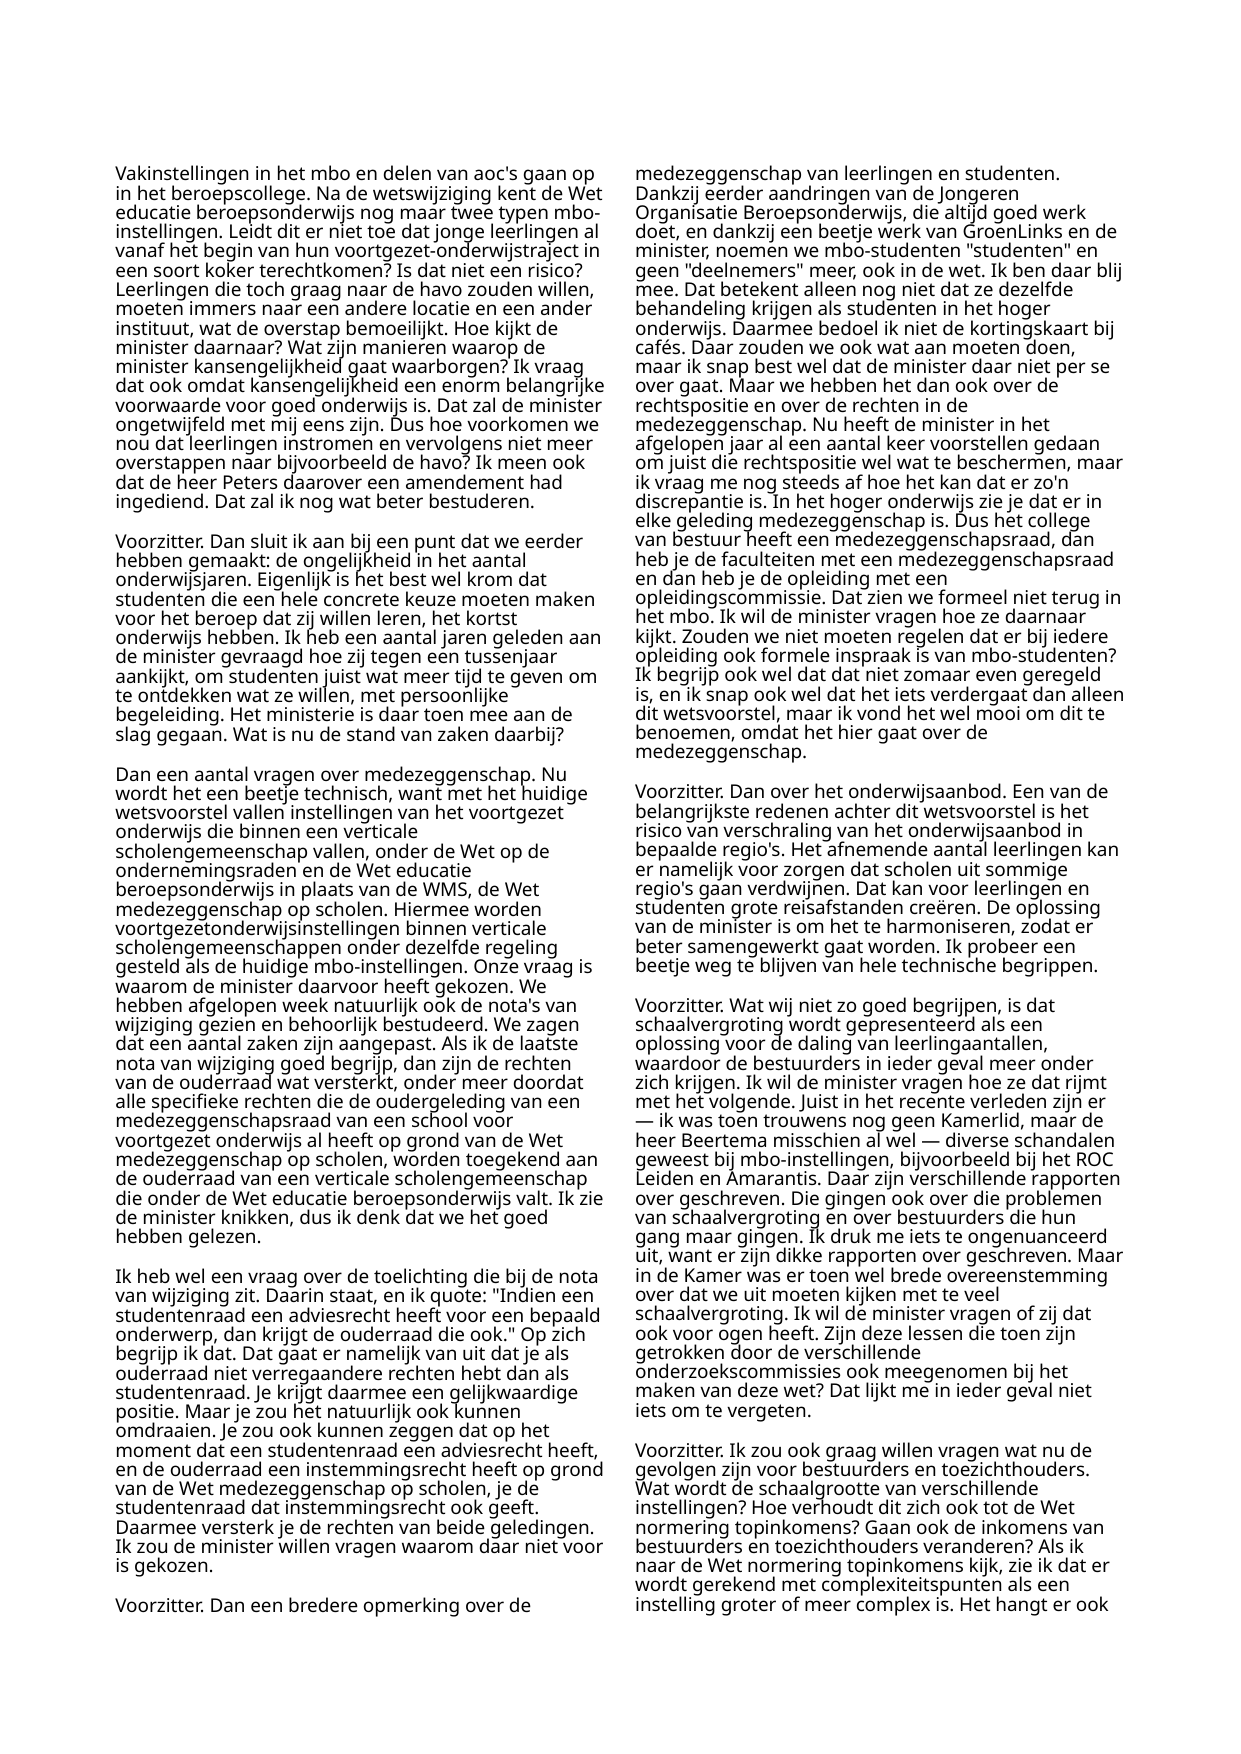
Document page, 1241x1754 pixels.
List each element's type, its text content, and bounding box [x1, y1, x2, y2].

text Dan een aantal vragen over medezeggenschap. Nu wordt het een beetje technisch, want met het huidige wetsvoorstel vallen instellingen van het voortgezet onderwijs die binnen een verticale scholengemeenschap vallen, onder de Wet op de ondernemingsraden en de Wet educatie beroepsonderwijs in plaats van de WMS, de Wet medezeggenschap op scholen. Hiermee worden voortgezetonderwijsinstellingen binnen verticale scholengemeenschappen onder dezelfde regeling gesteld als de huidige mbo-instellingen. Onze vraag is waarom de minister daarvoor heeft gekozen. We hebben afgelopen week natuurlijk ook de nota's van wijziging gezien en behoorlijk bestudeerd. We zagen dat een aantal zaken zijn aangepast. Als ik de laatste nota van wijziging goed begrijp, dan zijn de rechten van de ouderraad wat versterkt, onder meer doordat alle specifieke rechten die de oudergeleding van een medezeggenschapsraad van een school voor voortgezet onderwijs al heeft op grond van de Wet medezeggenschap op scholen, worden toegekend aan de ouderraad van een verticale scholengemeenschap die onder de Wet educatie beroepsonderwijs valt. Ik zie de minister knikken, dus ik denk dat we het goed hebben gelezen. [115, 766, 605, 1247]
text Vakinstellingen in het mbo en delen van aoc's gaan op in het beroepscollege. Na de wetswijziging kent de Wet educatie beroepsonderwijs nog maar twee typen mbo-instellingen. Leidt dit er niet toe dat jonge leerlingen al vanaf het begin van hun voortgezet-onderwijstraject in een soort koker terechtkomen? Is dat niet een risico? Leerlingen die toch graag naar de havo zouden willen, moeten immers naar een andere locatie en een ander instituut, wat de overstap bemoeilijkt. Hoe kijkt de minister daarnaar? Wat zijn manieren waarop de minister kansengelijkheid gaat waarborgen? Ik vraag dat ook omdat kansengelijkheid een enorm belangrijke voorwaarde voor goed onderwijs is. Dat zal de minister ongetwijfeld met mij eens zijn. Dus hoe voorkomen we nou dat leerlingen instromen en vervolgens niet meer overstappen naar bijvoorbeeld de havo? Ik meen ook dat de heer Peters daarover een amendement had ingediend. Dat zal ik nog wat beter bestuderen. [115, 165, 605, 512]
text Voorzitter. Dan over het onderwijsaanbod. Een van de belangrijkste redenen achter dit wetsvoorstel is het risico van verschraling van het onderwijsaanbod in bepaalde regio's. Het afnemende aantal leerlingen kan er namelijk voor zorgen dat scholen uit sommige regio's gaan verdwijnen. Dat kan voor leerlingen en studenten grote reisafstanden creëren. De oplossing van de minister is om het te harmoniseren, zodat er beter samengewerkt gaat worden. Ik probeer een beetje weg te blijven van hele technische begrippen. [635, 783, 1125, 976]
text Voorzitter. Ik zou ook graag willen vragen wat nu de gevolgen zijn voor bestuurders en toezichthouders. Wat wordt de schaalgrootte van verschillende instellingen? Hoe verhoudt dit zich ook tot de Wet normering topinkomens? Gaan ook de inkomens van bestuurders en toezichthouders veranderen? Als ik naar de Wet normering topinkomens kijk, zie ik dat er wordt gerekend met complexiteitspunten als een instelling groter of meer complex is. Het hangt er ook [635, 1442, 1125, 1615]
text medezeggenschap van leerlingen en studenten. Dankzij eerder aandringen van de Jongeren Organisatie Beroepsonderwijs, die altijd goed werk doet, en dankzij een beetje werk van GroenLinks en de minister, noemen we mbo-studenten "studenten" en geen "deelnemers" meer, ook in de wet. Ik ben daar blij mee. Dat betekent alleen nog niet dat ze dezelfde behandeling krijgen als studenten in het hoger onderwijs. Daarmee bedoel ik niet de kortingskaart bij cafés. Daar zouden we ook wat aan moeten doen, maar ik snap best wel dat de minister daar niet per se over gaat. Maar we hebben het dan ook over de rechtspositie en over de rechten in de medezeggenschap. Nu heeft de minister in het afgelopen jaar al een aantal keer voorstellen gedaan om juist die rechtspositie wel wat te beschermen, maar ik vraag me nog steeds af hoe het kan dat er zo'n discrepantie is. In het hoger onderwijs zie je dat er in elke geleding medezeggenschap is. Dus het college van bestuur heeft een medezeggenschapsraad, dan heb je de faculteiten met een medezeggenschapsraad en dan heb je de opleiding met een opleidingscommissie. Dat zien we formeel niet terug in het mbo. Ik wil de minister vragen hoe ze daarnaar kijkt. Zouden we niet moeten regelen dat er bij iedere opleiding ook formele inspraak is van mbo-studenten? Ik begrijp ook wel dat dat niet zomaar even geregeld is, en ik snap ook wel dat het iets verdergaat dan alleen dit wetsvoorstel, maar ik vond het wel mooi om dit te benoemen, omdat het hier gaat over de medezeggenschap. [635, 165, 1125, 763]
text Voorzitter. Dan een bredere opmerking over de [115, 1597, 605, 1616]
text Voorzitter. Wat wij niet zo goed begrijpen, is dat schaalvergroting wordt gepresenteerd als een oplossing voor de daling van leerlingaantallen, waardoor de bestuurders in ieder geval meer onder zich krijgen. Ik wil de minister vragen hoe ze dat rijmt met het volgende. Juist in het recente verleden zijn er — ik was toen trouwens nog geen Kamerlid, maar de heer Beertema misschien al wel — diverse schandalen geweest bij mbo-instellingen, bijvoorbeeld bij het ROC Leiden en Amarantis. Daar zijn verschillende rapporten over geschreven. Die gingen ook over die problemen van schaalvergroting en over bestuurders die hun gang maar gingen. Ik druk me iets te ongenuanceerd uit, want er zijn dikke rapporten over geschreven. Maar in de Kamer was er toen wel brede overeenstemming over dat we uit moeten kijken met te veel schaalvergroting. Ik wil de minister vragen of zij dat ook voor ogen heeft. Zijn deze lessen die toen zijn getrokken door de verschillende onderzoekscommissies ook meegenomen bij het maken van deze wet? Dat lijkt me in ieder geval niet iets om te vergeten. [635, 997, 1125, 1421]
text Ik heb wel een vraag over de toelichting die bij de nota van wijziging zit. Daarin staat, en ik quote: "Indien een studentenraad een adviesrecht heeft voor een bepaald onderwerp, dan krijgt de ouderraad die ook." Op zich begrijp ik dat. Dat gaat er namelijk van uit dat je als ouderraad niet verregaandere rechten hebt dan als studentenraad. Je krijgt daarmee een gelijkwaardige positie. Maar je zou het natuurlijk ook kunnen omdraaien. Je zou ook kunnen zeggen dat op het moment dat een studentenraad een adviesrecht heeft, en de ouderraad een instemmingsrecht heeft op grond van de Wet medezeggenschap op scholen, je de studentenraad dat instemmingsrecht ook geeft. Daarmee versterk je de rechten van beide geledingen. Ik zou de minister willen vragen waarom daar niet voor is gekozen. [115, 1268, 605, 1576]
text Voorzitter. Dan sluit ik aan bij een punt dat we eerder hebben gemaakt: de ongelijkheid in het aantal onderwijsjaren. Eigenlijk is het best wel krom dat studenten die een hele concrete keuze moeten maken voor het beroep dat zij willen leren, het kortst onderwijs hebben. Ik heb een aantal jaren geleden aan de minister gevraagd hoe zij tegen een tussenjaar aankijkt, om studenten juist wat meer tijd te geven om te ontdekken wat ze willen, met persoonlijke begeleiding. Het ministerie is daar toen mee aan de slag gegaan. Wat is nu de stand van zaken daarbij? [115, 533, 605, 745]
